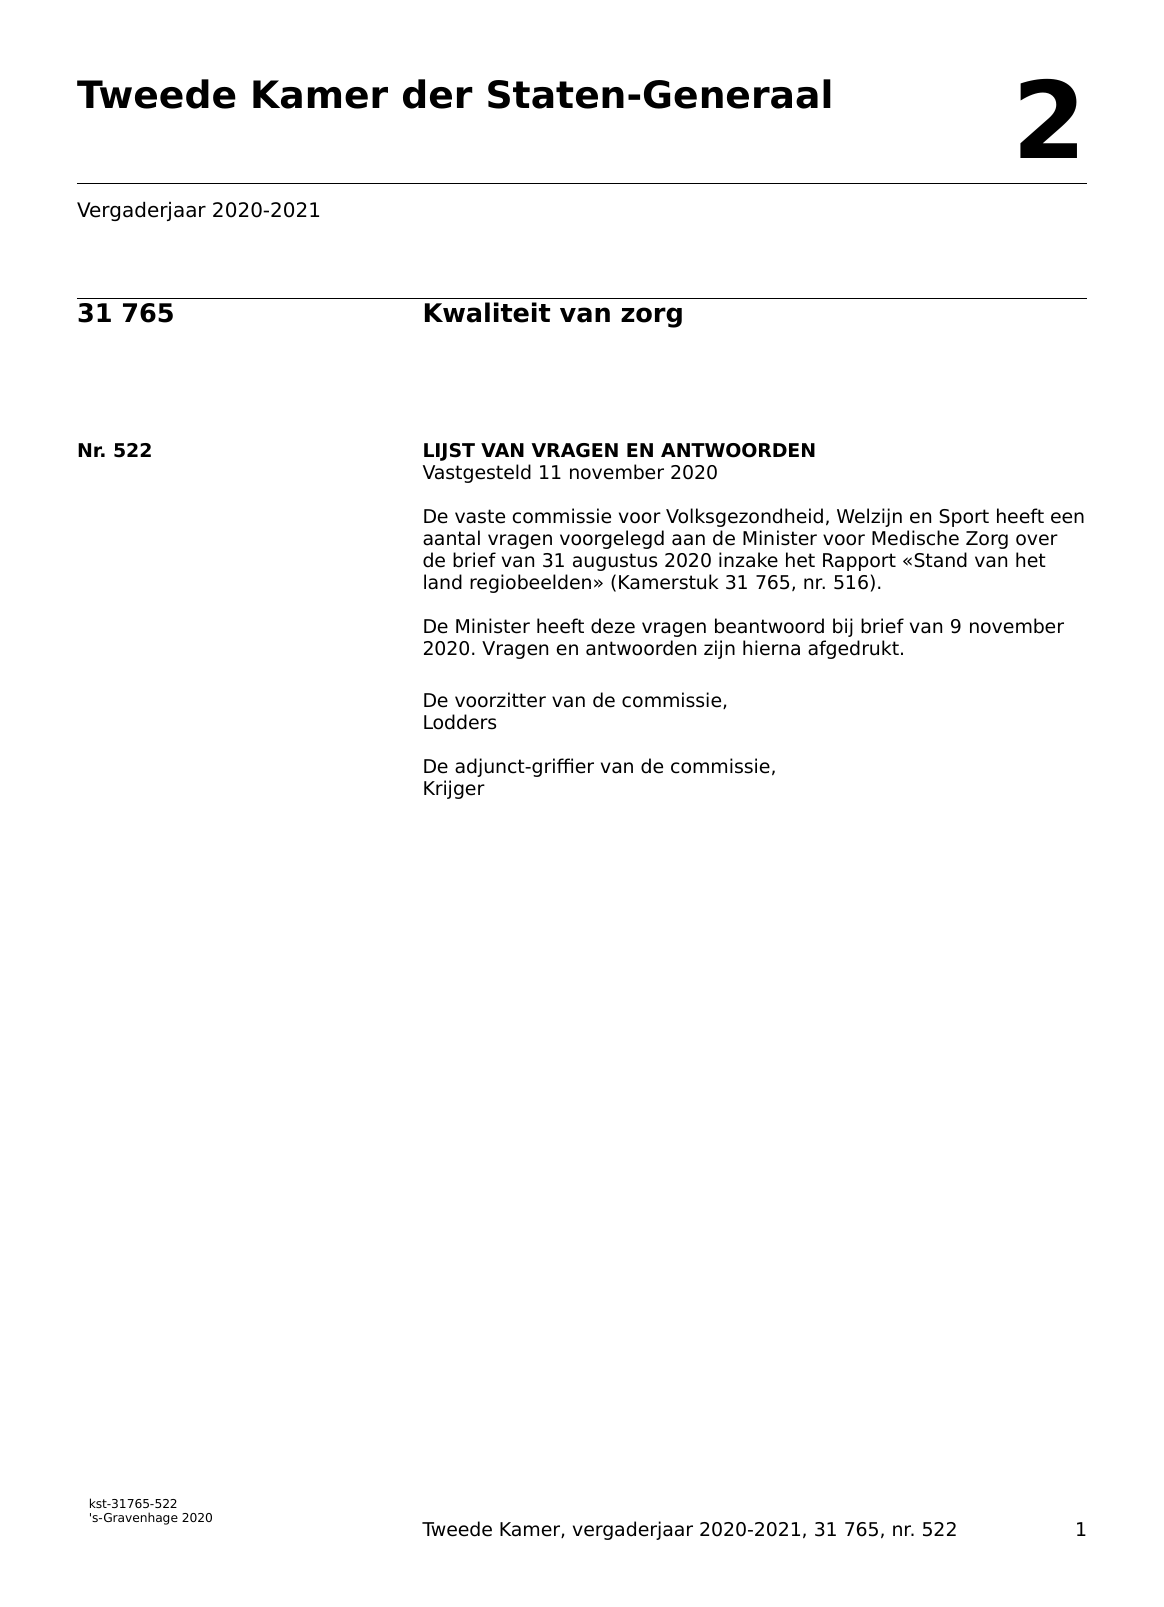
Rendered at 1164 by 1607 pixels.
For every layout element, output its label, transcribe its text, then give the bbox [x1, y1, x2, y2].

text 's-Gravenhage 2020 [88, 1511, 323, 1525]
text De voorzitter van de commissie, Lodders [422, 690, 1087, 734]
subtitle Nr. 522 LIJST VAN VRAGEN EN ANTWOORDEN [77, 440, 1087, 462]
table_header 2 [886, 59, 1087, 183]
table_header Tweede Kamer der Staten-Generaal [77, 59, 886, 183]
text Vastgesteld 11 november 2020 [422, 462, 1087, 484]
text kst-31765-522 [88, 1497, 323, 1511]
text De vaste commissie voor Volksgezondheid, Welzijn en Sport heeft een aantal vragen voorgelegd aan de Minister voor Medische Zorg over de brief van 31 augustus 2020 inzake het Rapport «Stand van het land regiobeelden» (Kamerstuk 31 765, nr. 516). [422, 506, 1087, 594]
subtitle 31 765 Kwaliteit van zorg [77, 299, 1087, 329]
text De Minister heeft deze vragen beantwoord bij brief van 9 november 2020. Vragen en antwoorden zijn hierna afgedrukt. [422, 616, 1087, 660]
text De adjunct-griffier van de commissie, Krijger [422, 756, 1087, 800]
table_cell Vergaderjaar 2020-2021 [77, 184, 1087, 298]
